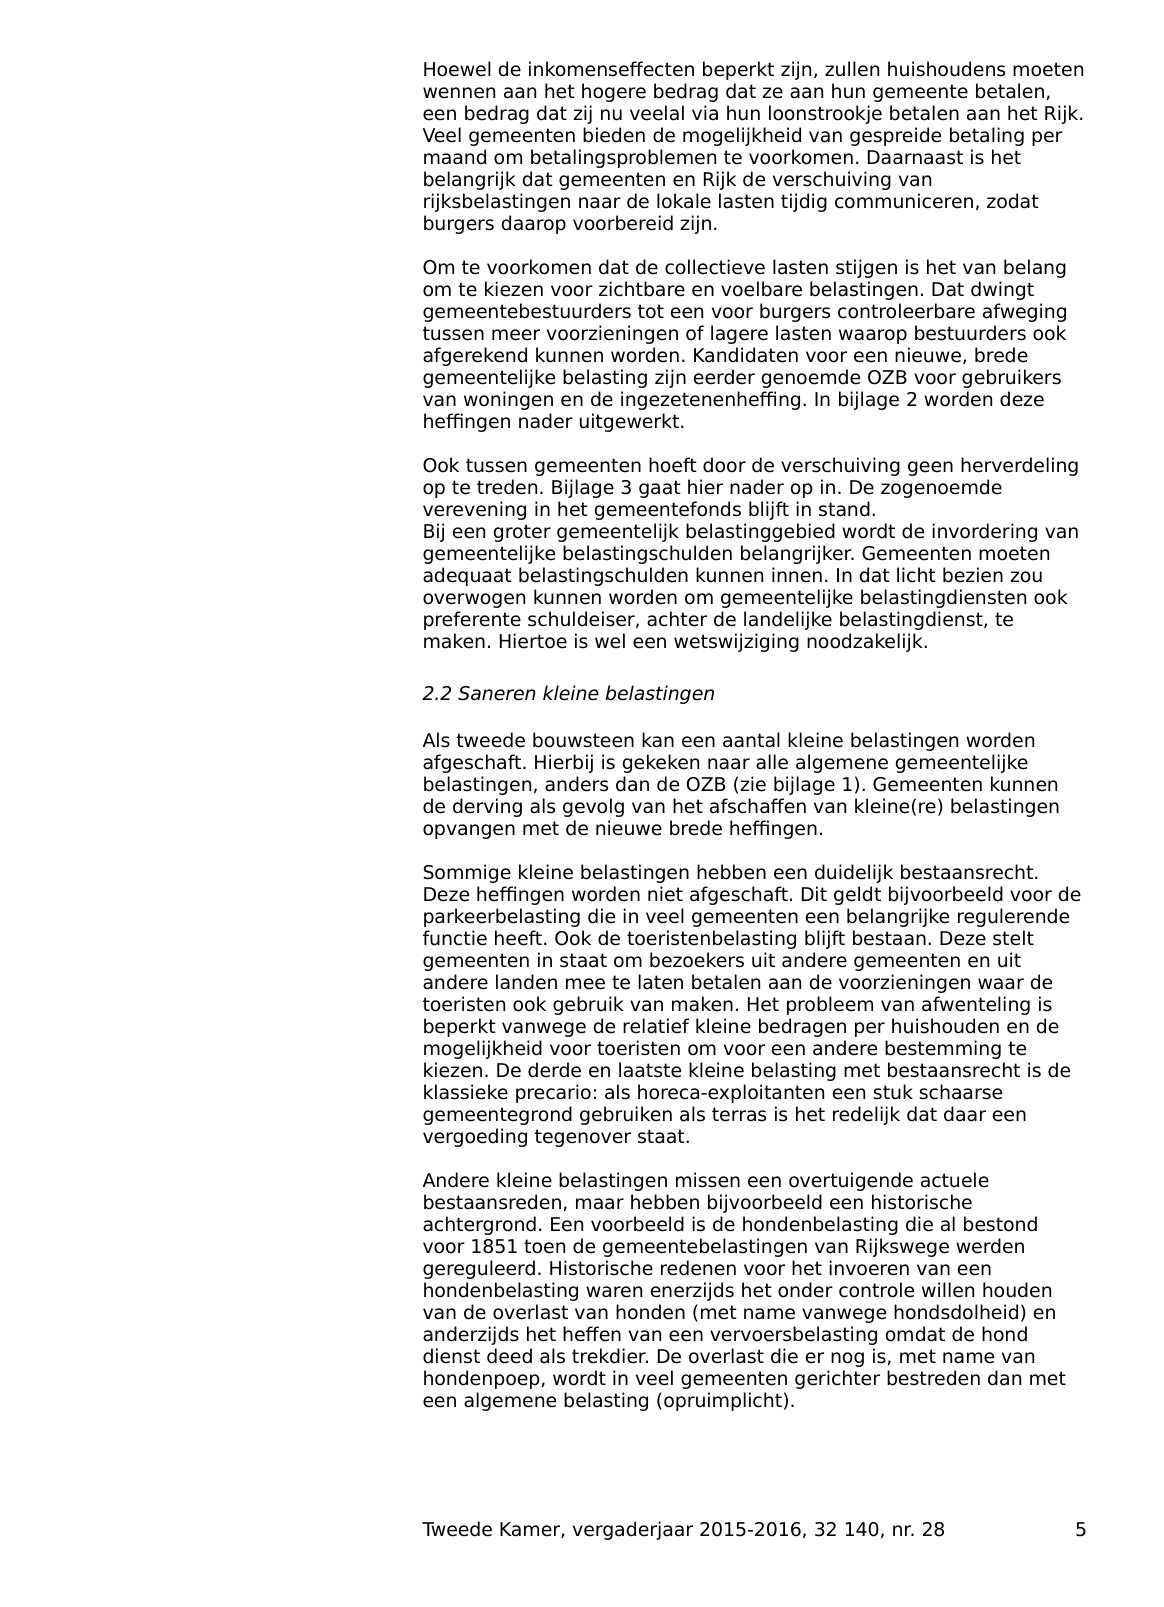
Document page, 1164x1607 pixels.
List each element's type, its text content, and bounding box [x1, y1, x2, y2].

text Ook tussen gemeenten hoeft door de verschuiving geen herverdeling op te treden. Bijlage 3 gaat hier nader op in. De zogenoemde verevening in het gemeentefonds blijft in stand. [422, 455, 1087, 521]
text Om te voorkomen dat de collectieve lasten stijgen is het van belang om te kiezen voor zichtbare en voelbare belastingen. Dat dwingt gemeentebestuurders tot een voor burgers controleerbare afweging tussen meer voorzieningen of lagere lasten waarop bestuurders ook afgerekend kunnen worden. Kandidaten voor een nieuwe, brede gemeentelijke belasting zijn eerder genoemde OZB voor gebruikers van woningen en de ingezetenenheffing. In bijlage 2 worden deze heffingen nader uitgewerkt. [422, 257, 1087, 433]
text Andere kleine belastingen missen een overtuigende actuele bestaansreden, maar hebben bijvoorbeeld een historische achtergrond. Een voorbeeld is de hondenbelasting die al bestond voor 1851 toen de gemeentebelastingen van Rijkswege werden gereguleerd. Historische redenen voor het invoeren van een hondenbelasting waren enerzijds het onder controle willen houden van de overlast van honden (met name vanwege hondsdolheid) en anderzijds het heffen van een vervoersbelasting omdat de hond dienst deed als trekdier. De overlast die er nog is, met name van hondenpoep, wordt in veel gemeenten gerichter bestreden dan met een algemene belasting (opruimplicht). [422, 1170, 1087, 1412]
text Bij een groter gemeentelijk belastinggebied wordt de invordering van gemeentelijke belastingschulden belangrijker. Gemeenten moeten adequaat belastingschulden kunnen innen. In dat licht bezien zou overwogen kunnen worden om gemeentelijke belastingdiensten ook preferente schuldeiser, achter de landelijke belastingdienst, te maken. Hiertoe is wel een wetswijziging noodzakelijk. [422, 521, 1087, 653]
subtitle 2.2 Saneren kleine belastingen [422, 683, 1087, 705]
text Sommige kleine belastingen hebben een duidelijk bestaansrecht. Deze heffingen worden niet afgeschaft. Dit geldt bijvoorbeeld voor de parkeerbelasting die in veel gemeenten een belangrijke regulerende functie heeft. Ook de toeristenbelasting blijft bestaan. Deze stelt gemeenten in staat om bezoekers uit andere gemeenten en uit andere landen mee te laten betalen aan de voorzieningen waar de toeristen ook gebruik van maken. Het probleem van afwenteling is beperkt vanwege de relatief kleine bedragen per huishouden en de mogelijkheid voor toeristen om voor een andere bestemming te kiezen. De derde en laatste kleine belasting met bestaansrecht is de klassieke precario: als horeca-exploitanten een stuk schaarse gemeentegrond gebruiken als terras is het redelijk dat daar een vergoeding tegenover staat. [422, 862, 1087, 1148]
text Hoewel de inkomenseffecten beperkt zijn, zullen huishoudens moeten wennen aan het hogere bedrag dat ze aan hun gemeente betalen, een bedrag dat zij nu veelal via hun loonstrookje betalen aan het Rijk. Veel gemeenten bieden de mogelijkheid van gespreide betaling per maand om betalingsproblemen te voorkomen. Daarnaast is het belangrijk dat gemeenten en Rijk de verschuiving van rijksbelastingen naar de lokale lasten tijdig communiceren, zodat burgers daarop voorbereid zijn. [422, 59, 1087, 235]
text Als tweede bouwsteen kan een aantal kleine belastingen worden afgeschaft. Hierbij is gekeken naar alle algemene gemeentelijke belastingen, anders dan de OZB (zie bijlage 1). Gemeenten kunnen de derving als gevolg van het afschaffen van kleine(re) belastingen opvangen met de nieuwe brede heffingen. [422, 730, 1087, 840]
